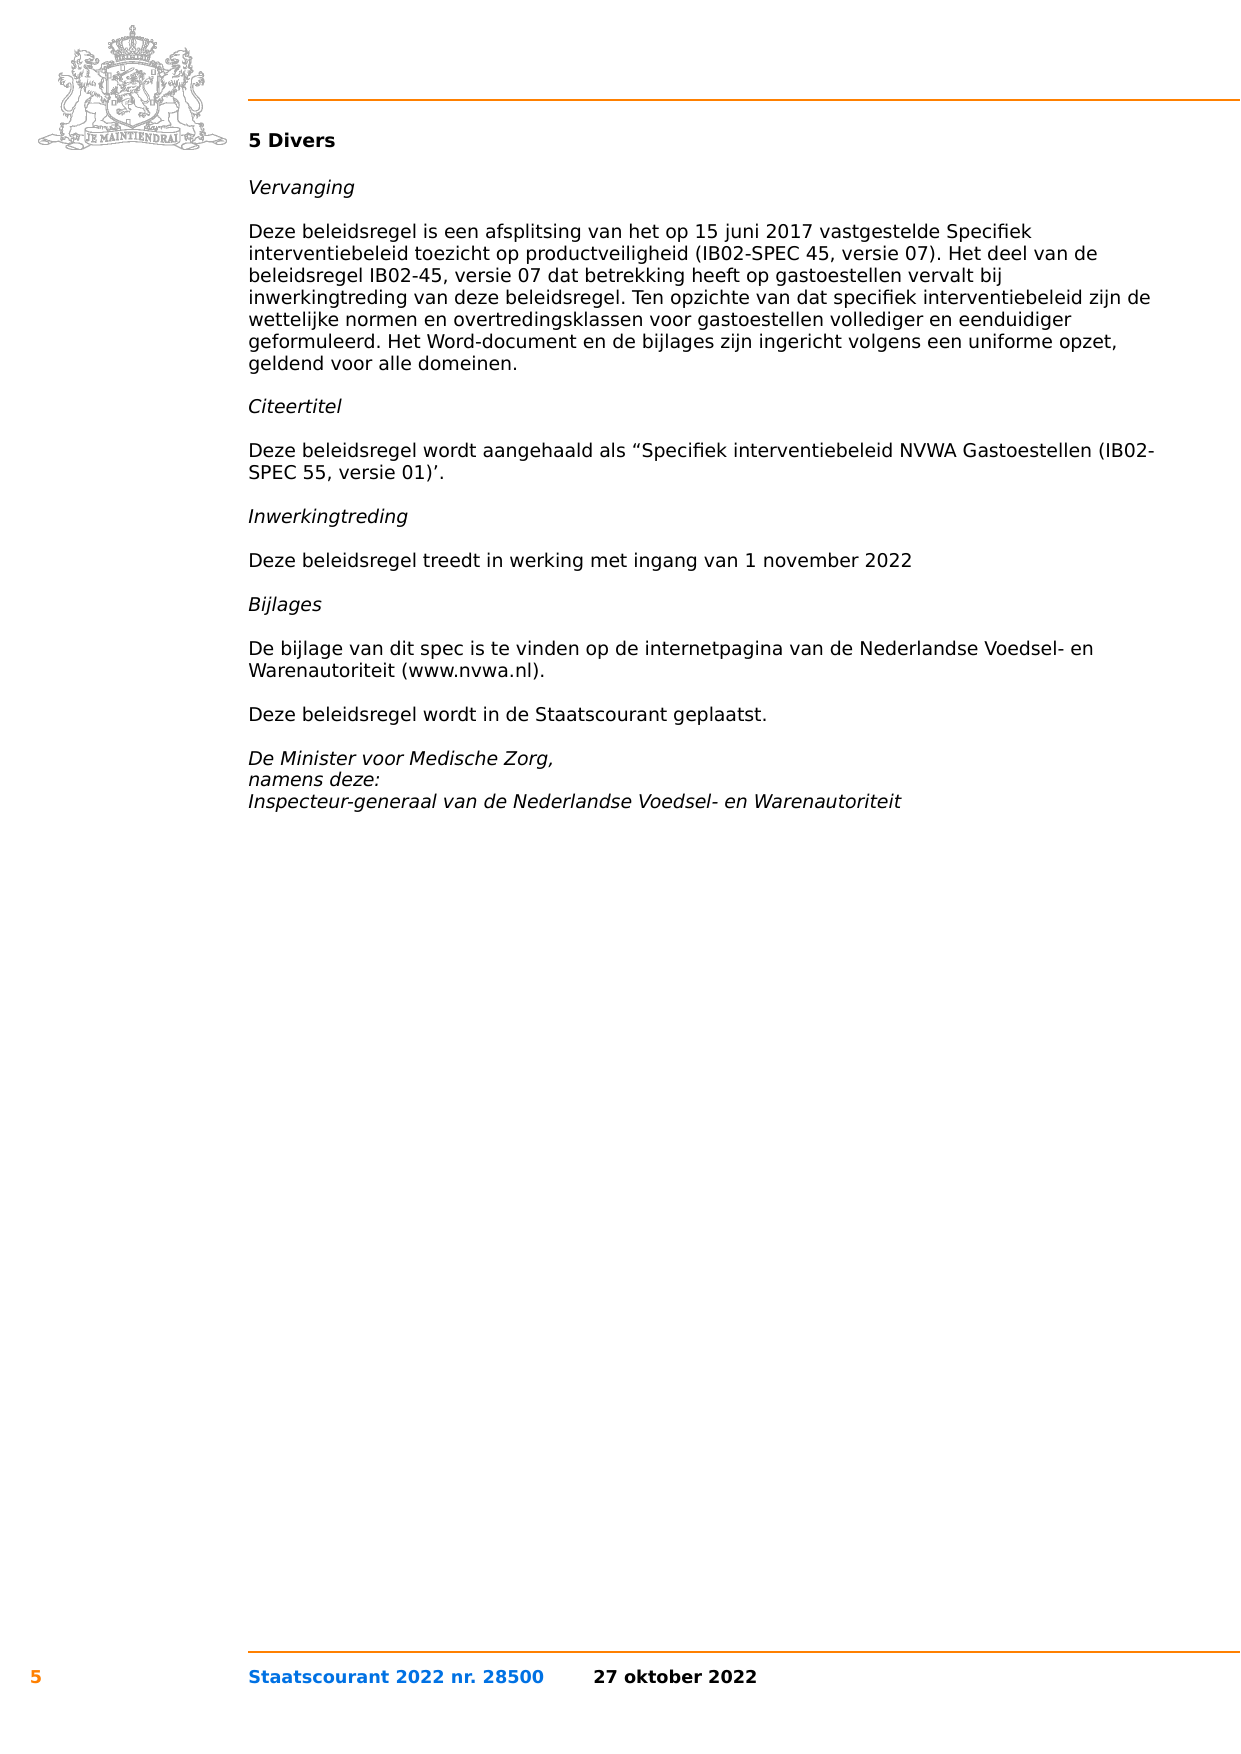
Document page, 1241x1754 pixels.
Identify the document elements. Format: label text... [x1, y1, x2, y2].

text Deze beleidsregel wordt aangehaald als “Specifiek interventiebeleid NVWA Gastoestellen (IB02-SPEC 55, versie 01)’. [248, 440, 1163, 484]
subtitle Citeertitel [248, 396, 1163, 418]
text De bijlage van dit spec is te vinden op de internetpagina van de Nederlandse Voedsel- en Warenautoriteit (www.nvwa.nl). [248, 638, 1163, 682]
text De Minister voor Medische Zorg, namens deze: Inspecteur-generaal van de Nederlandse Voedsel- en Warenautoriteit [248, 747, 1163, 813]
picture [38, 25, 227, 150]
subtitle Vervanging [248, 177, 1163, 199]
subtitle 5 Divers [248, 130, 1163, 152]
text Deze beleidsregel wordt in de Staatscourant geplaatst. [248, 703, 1163, 726]
subtitle Bijlages [248, 594, 1163, 616]
text Deze beleidsregel treedt in werking met ingang van 1 november 2022 [248, 550, 1163, 572]
text Deze beleidsregel is een afsplitsing van het op 15 juni 2017 vastgestelde Specifiek interventiebeleid toezicht op productveiligheid (IB02-SPEC 45, versie 07). Het deel van de beleidsregel IB02-45, versie 07 dat betrekking heeft op gastoestellen vervalt bij inwerkingtreding van deze beleidsregel. Ten opzichte van dat specifiek interventiebeleid zijn de wettelijke normen en overtredingsklassen voor gastoestellen vollediger en eenduidiger geformuleerd. Het Word-document en de bijlages zijn ingericht volgens een uniforme opzet, geldend voor alle domeinen. [248, 221, 1163, 374]
subtitle Inwerkingtreding [248, 506, 1163, 528]
